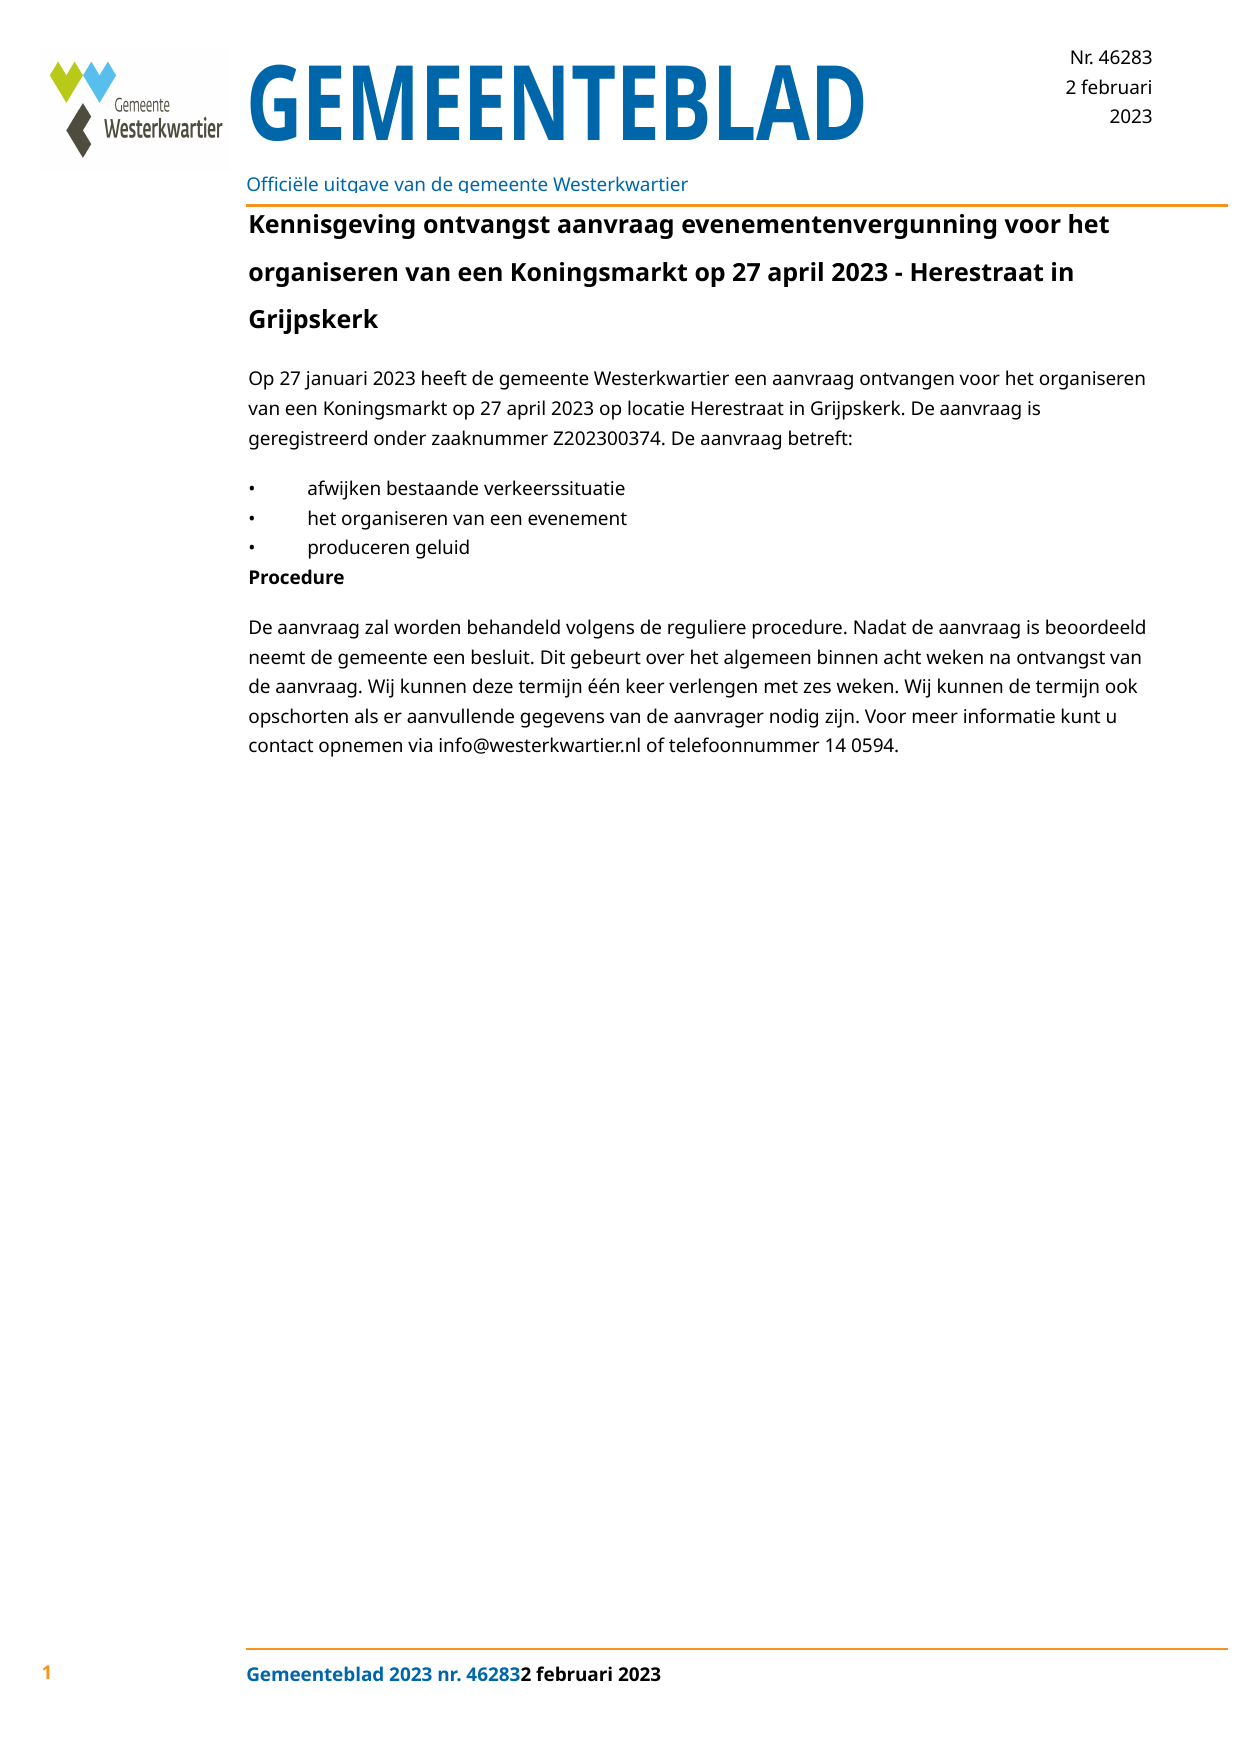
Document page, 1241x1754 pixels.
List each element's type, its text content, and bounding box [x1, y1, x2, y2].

text De aanvraag zal worden behandeld volgens de reguliere procedure. Nadat de aanvraag is beoordeeld neemt de gemeente een besluit. Dit gebeurt over het algemeen binnen acht weken na ontvangst van de aanvraag. Wij kunnen deze termijn één keer verlengen met zes weken. Wij kunnen de termijn ook opschorten als er aanvullende gegevens van de aanvrager nodig zijn. Voor meer informatie kunt u contact opnemen via info@westerkwartier.nl of telefoonnummer 14 0594. [248, 614, 1152, 758]
list afwijken bestaande verkeerssituatie [248, 475, 1152, 501]
list het organiseren van een evenement [248, 505, 1152, 530]
picture [41, 47, 231, 172]
text Op 27 januari 2023 heeft de gemeente Westerkwartier een aanvraag ontvangen voor het organiseren van een Koningsmarkt op 27 april 2023 op locatie Herestraat in Grijpskerk. De aanvraag is geregistreerd onder zaaknummer Z202300374. De aanvraag betreft: [248, 366, 1152, 450]
text Kennisgeving ontvangst aanvraag evenementenvergunning voor het organiseren van een Koningsmarkt op 27 april 2023 - Herestraat in Grijpskerk [248, 207, 1152, 336]
text Procedure [248, 564, 1152, 589]
list produceren geluid [248, 534, 1152, 560]
